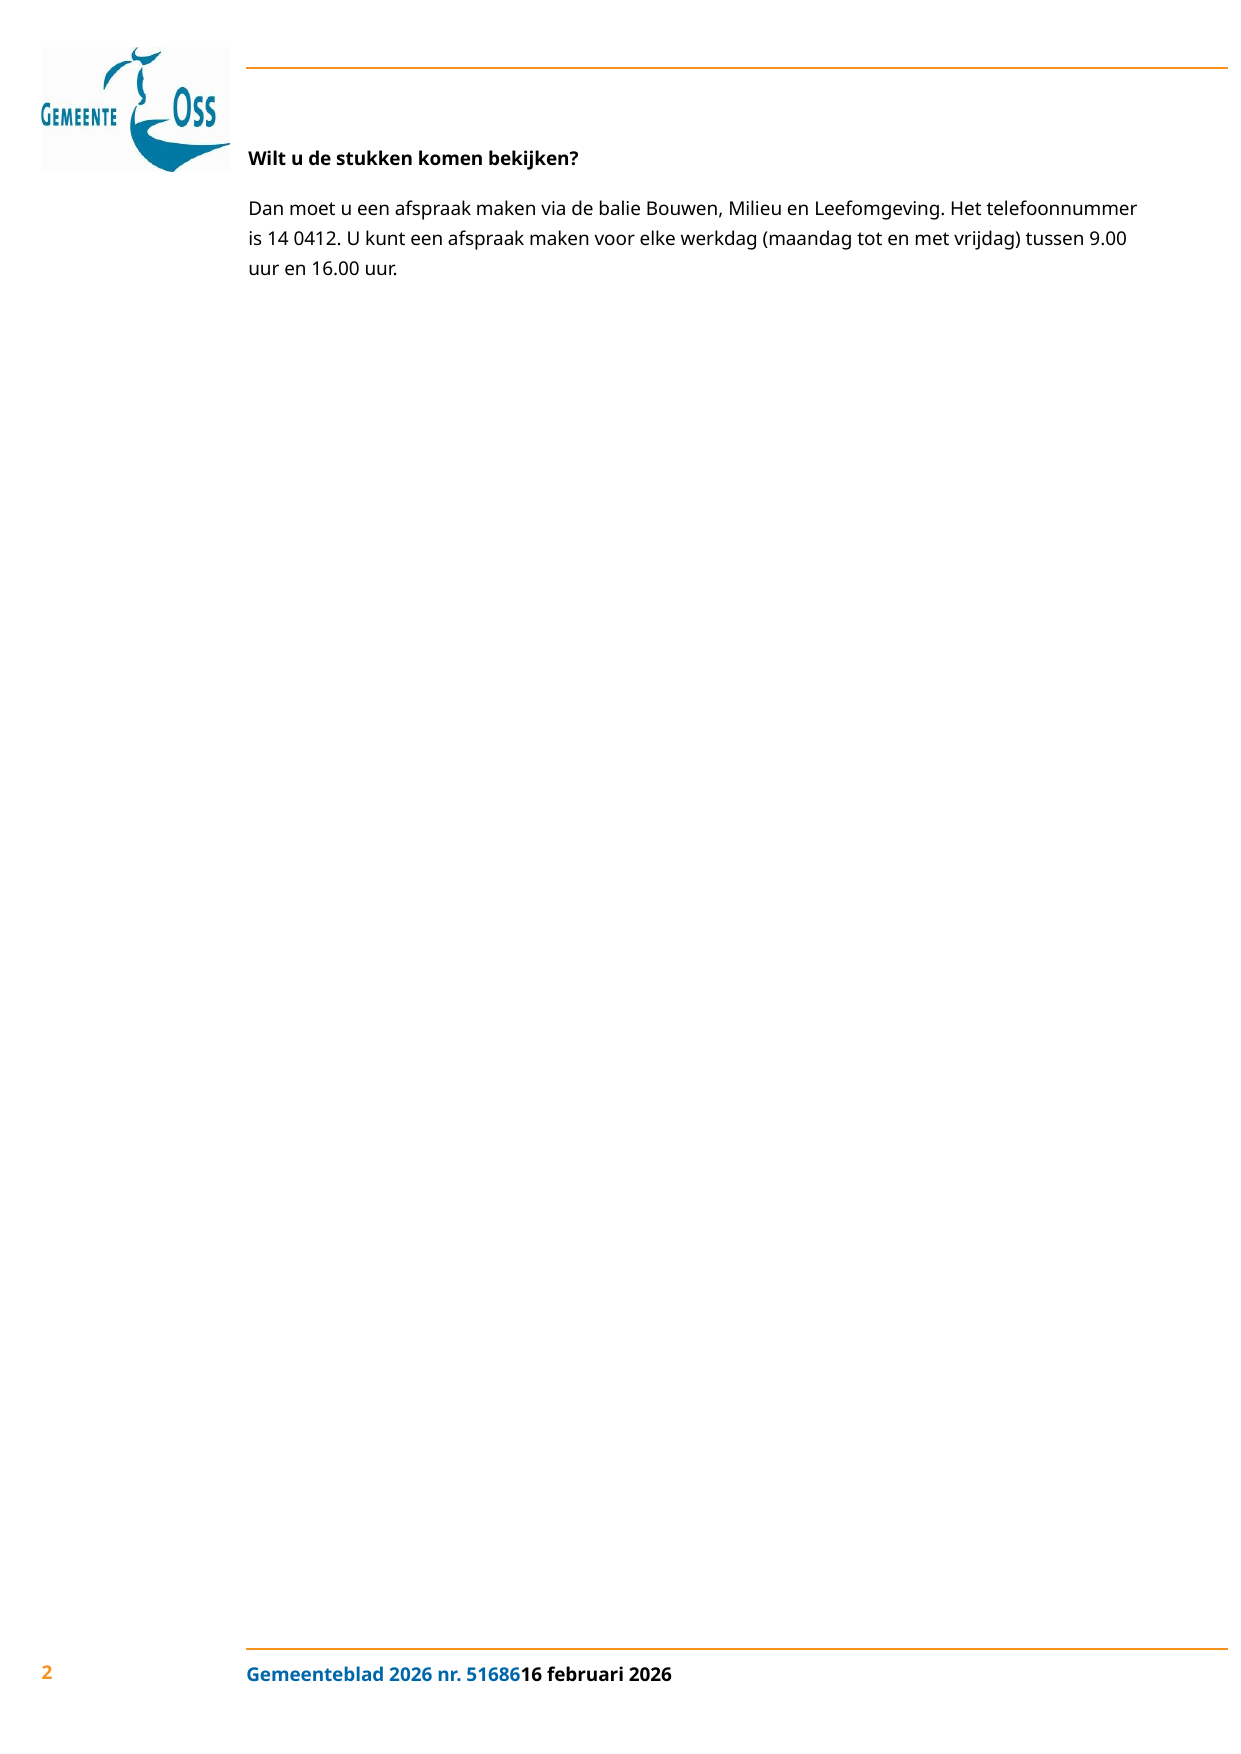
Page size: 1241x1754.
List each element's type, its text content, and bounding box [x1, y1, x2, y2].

text Wilt u de stukken komen bekijken? [248, 145, 1152, 171]
text Dan moet u een afspraak maken via de balie Bouwen, Milieu en Leefomgeving. Het telefoonnummer is 14 0412. U kunt een afspraak maken voor elke werkdag (maandag tot en met vrijdag) tussen 9.00 uur en 16.00 uur. [248, 196, 1152, 281]
picture [41, 47, 231, 172]
